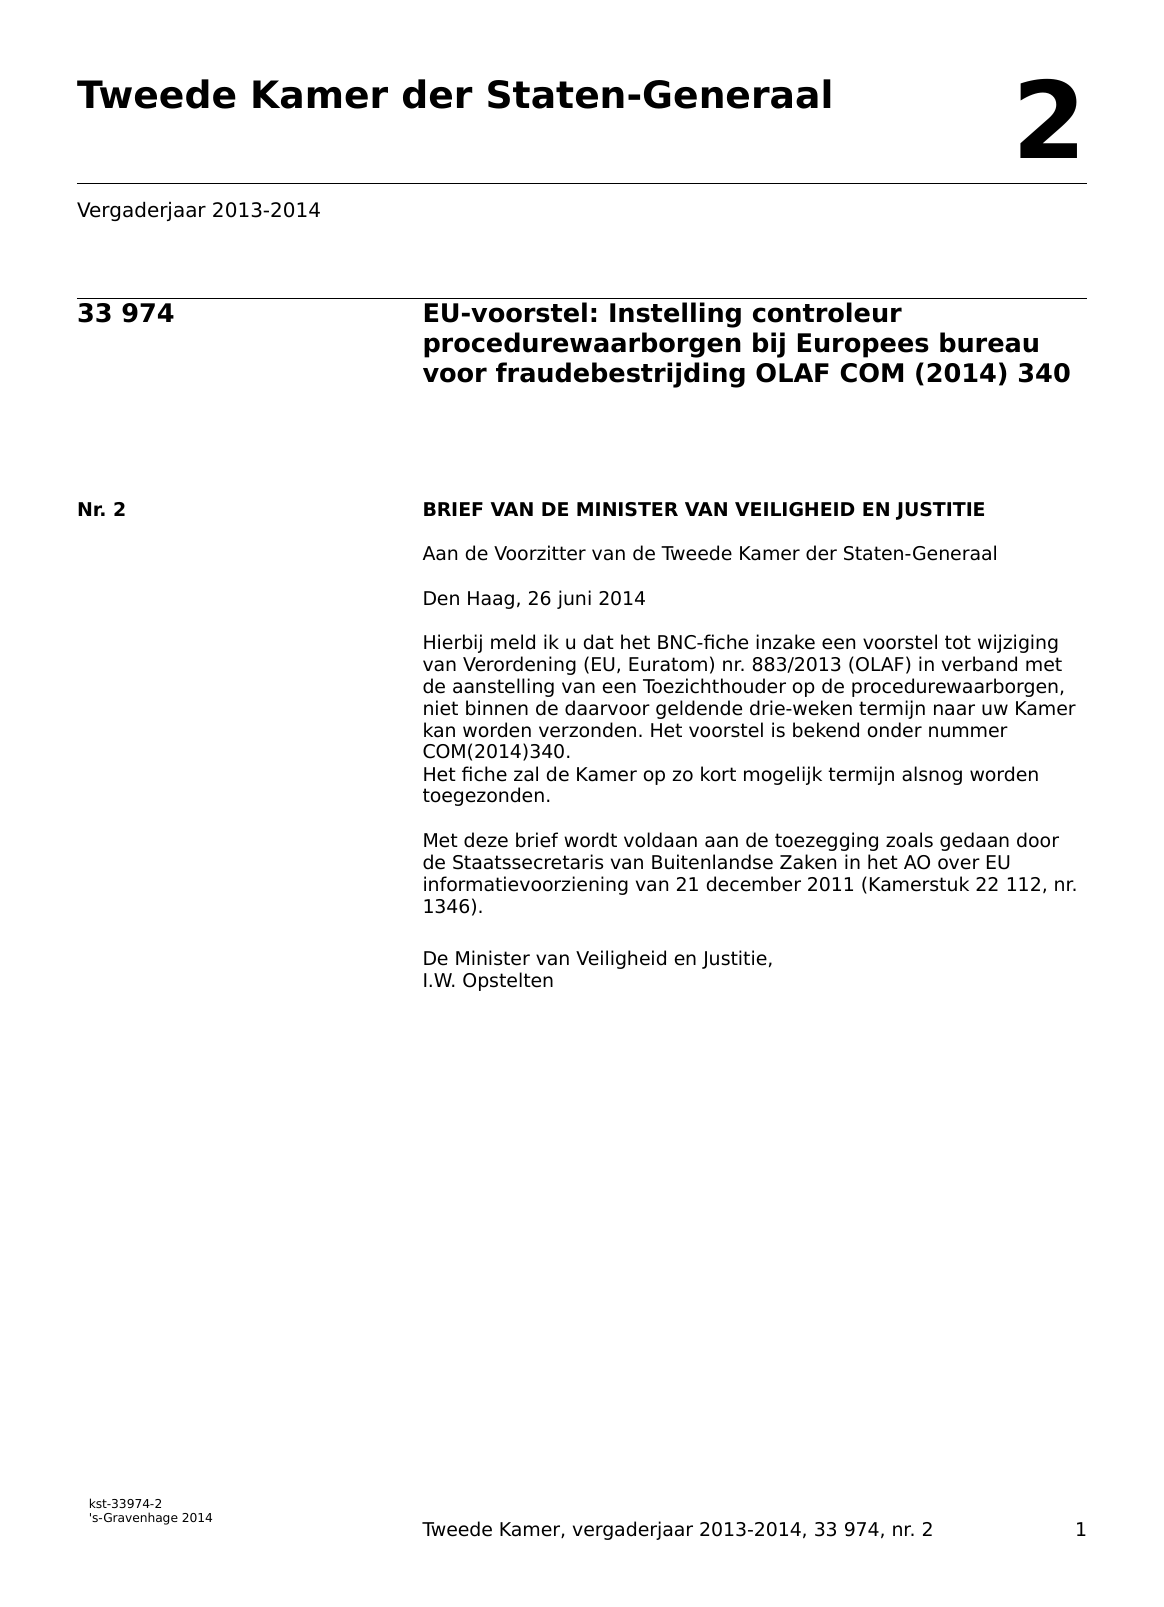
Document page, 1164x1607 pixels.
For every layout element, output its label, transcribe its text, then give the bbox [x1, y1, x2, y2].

text Hierbij meld ik u dat het BNC-fiche inzake een voorstel tot wijziging van Verordening (EU, Euratom) nr. 883/2013 (OLAF) in verband met de aanstelling van een Toezichthouder op de procedurewaarborgen, niet binnen de daarvoor geldende drie-weken termijn naar uw Kamer kan worden verzonden. Het voorstel is bekend onder nummer COM(2014)340. [422, 632, 1087, 763]
text Het fiche zal de Kamer op zo kort mogelijk termijn alsnog worden toegezonden. [422, 763, 1087, 807]
text Aan de Voorzitter van de Tweede Kamer der Staten-Generaal [422, 543, 1087, 565]
table_header 2 [886, 59, 1087, 183]
subtitle 33 974 EU-voorstel: Instelling controleur procedurewaarborgen bij Europees bureau voor fraudebestrijding OLAF COM (2014) 340 [77, 299, 1087, 388]
table_header Tweede Kamer der Staten-Generaal [77, 59, 886, 183]
text 's-Gravenhage 2014 [88, 1511, 323, 1525]
text kst-33974-2 [88, 1497, 323, 1511]
table_cell Vergaderjaar 2013-2014 [77, 184, 1087, 298]
text Den Haag, 26 juni 2014 [422, 587, 1087, 609]
text De Minister van Veiligheid en Justitie, I.W. Opstelten [422, 947, 1087, 991]
text Met deze brief wordt voldaan aan de toezegging zoals gedaan door de Staatssecretaris van Buitenlandse Zaken in het AO over EU informatievoorziening van 21 december 2011 (Kamerstuk 22 112, nr. 1346). [422, 829, 1087, 917]
subtitle Nr. 2 BRIEF VAN DE MINISTER VAN VEILIGHEID EN JUSTITIE [77, 499, 1087, 521]
